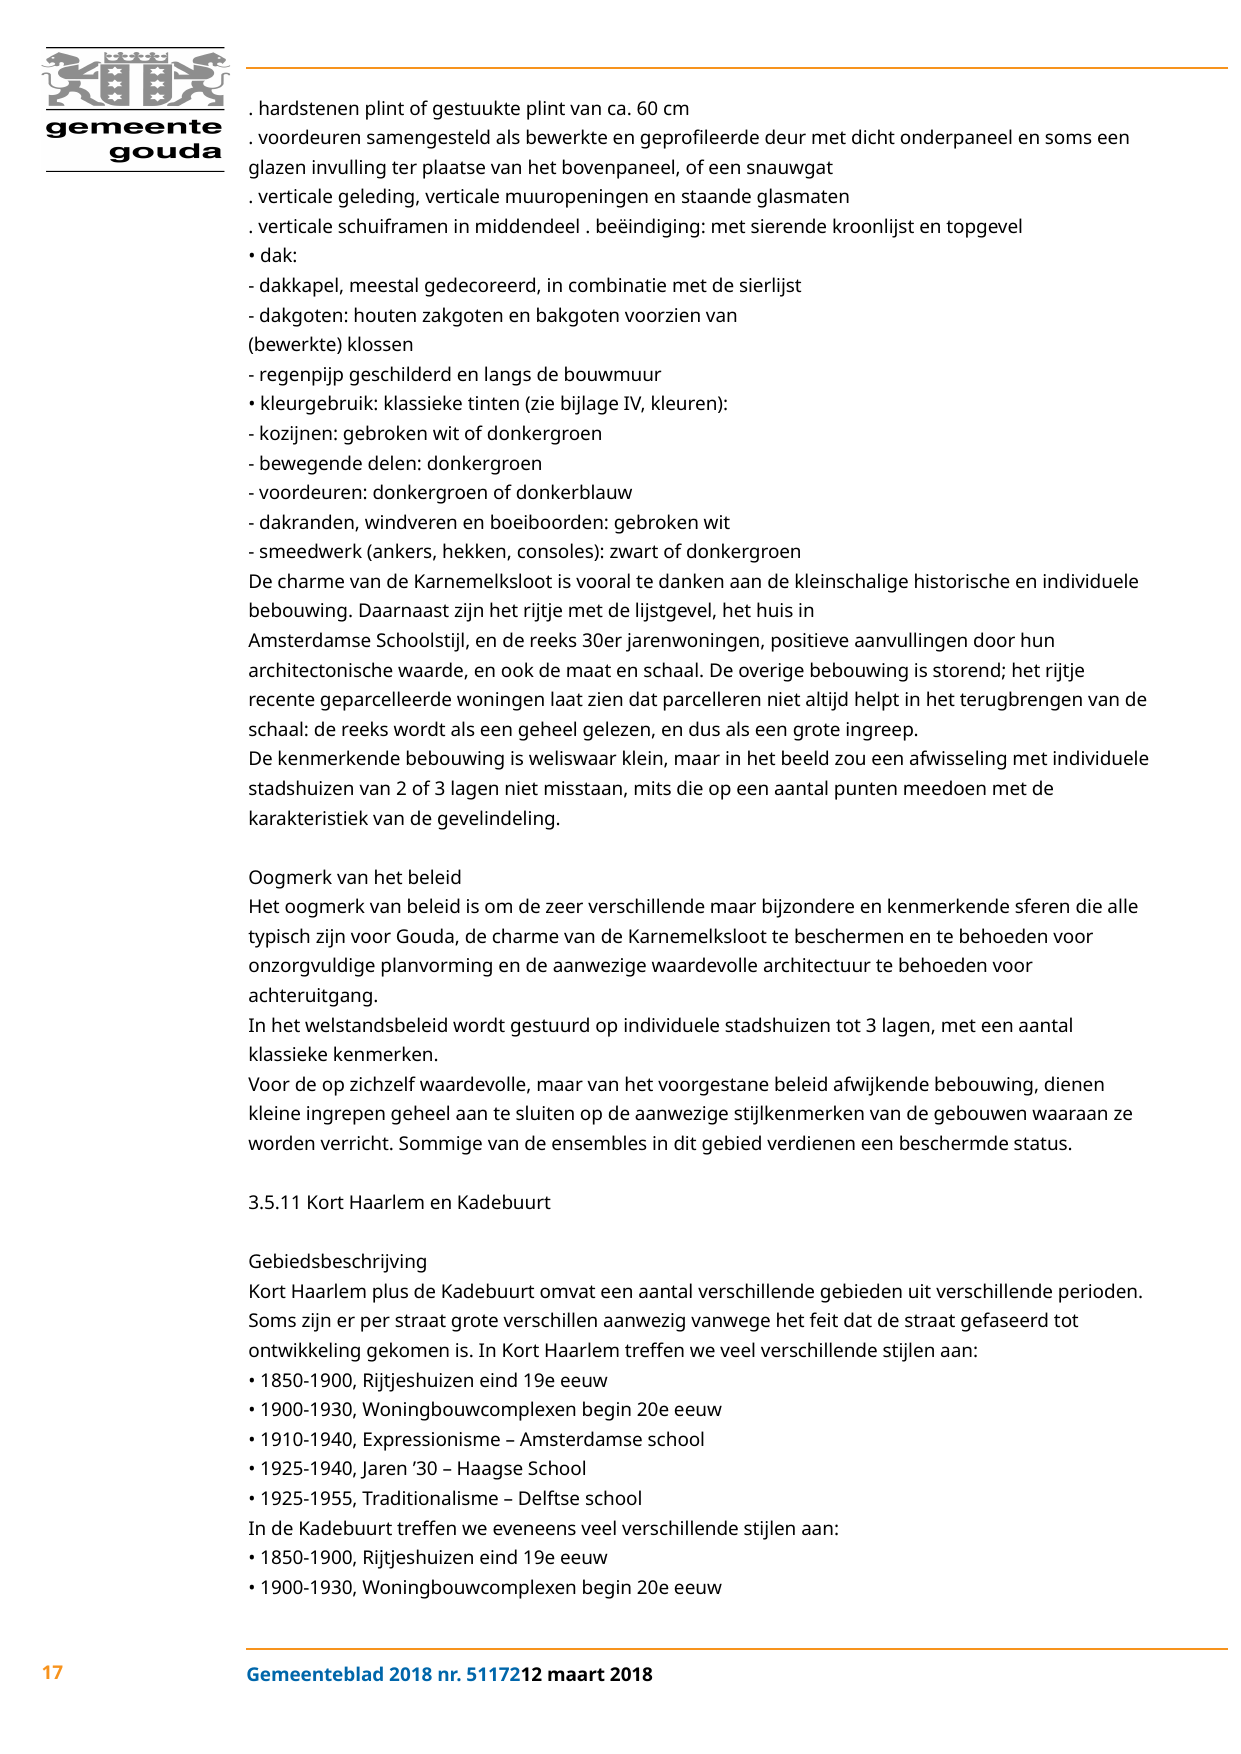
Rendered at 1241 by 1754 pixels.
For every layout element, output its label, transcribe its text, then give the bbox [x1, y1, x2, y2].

text De kenmerkende bebouwing is weliswaar klein, maar in het beeld zou een afwisseling met individuele stadshuizen van 2 of 3 lagen niet misstaan, mits die op een aantal punten meedoen met de karakteristiek van de gevelindeling. [248, 746, 1152, 831]
text - regenpijp geschilderd en langs de bouwmuur [248, 361, 1152, 387]
text . verticale geleding, verticale muuropeningen en staande glasmaten [248, 183, 1152, 209]
text Voor de op zichzelf waardevolle, maar van het voorgestane beleid afwijkende bebouwing, dienen kleine ingrepen geheel aan te sluiten op de aanwezige stijlkenmerken van de gebouwen waaraan ze worden verricht. Sommige van de ensembles in dit gebied verdienen een beschermde status. [248, 1071, 1152, 1156]
text . voordeuren samengesteld als bewerkte en geprofileerde deur met dicht onderpaneel en soms een [248, 124, 1152, 150]
text - dakgoten: houten zakgoten en bakgoten voorzien van [248, 302, 1152, 328]
text • 1900-1930, Woningbouwcomplexen begin 20e eeuw [248, 1574, 1152, 1600]
text • 1910-1940, Expressionisme – Amsterdamse school [248, 1426, 1152, 1452]
text • 1900-1930, Woningbouwcomplexen begin 20e eeuw [248, 1396, 1152, 1422]
text • 1850-1900, Rijtjeshuizen eind 19e eeuw [248, 1367, 1152, 1393]
text Het oogmerk van beleid is om de zeer verschillende maar bijzondere en kenmerkende sferen die alle typisch zijn voor Gouda, de charme van de Karnemelksloot te beschermen en te behoeden voor onzorgvuldige planvorming en de aanwezige waardevolle architectuur te behoeden voor achteruitgang. [248, 893, 1152, 1008]
text • dak: [248, 243, 1152, 268]
text Oogmerk van het beleid [248, 864, 1152, 890]
text . verticale schuiframen in middendeel . beëindiging: met sierende kroonlijst en topgevel [248, 213, 1152, 239]
text 3.5.11 Kort Haarlem en Kadebuurt [248, 1189, 1152, 1215]
text In het welstandsbeleid wordt gestuurd op individuele stadshuizen tot 3 lagen, met een aantal klassieke kenmerken. [248, 1012, 1152, 1067]
text Gebiedsbeschrijving [248, 1248, 1152, 1274]
text - smeedwerk (ankers, hekken, consoles): zwart of donkergroen [248, 538, 1152, 564]
text In de Kadebuurt treffen we eveneens veel verschillende stijlen aan: [248, 1515, 1152, 1541]
text - dakranden, windveren en boeiboorden: gebroken wit [248, 509, 1152, 535]
text • 1925-1955, Traditionalisme – Delftse school [248, 1485, 1152, 1511]
text • 1925-1940, Jaren ’30 – Haagse School [248, 1456, 1152, 1481]
text • kleurgebruik: klassieke tinten (zie bijlage IV, kleuren): [248, 391, 1152, 416]
text - bewegende delen: donkergroen [248, 450, 1152, 476]
text - voordeuren: donkergroen of donkerblauw [248, 479, 1152, 505]
text - kozijnen: gebroken wit of donkergroen [248, 420, 1152, 446]
text De charme van de Karnemelksloot is vooral te danken aan de kleinschalige historische en individuele bebouwing. Daarnaast zijn het rijtje met de lijstgevel, het huis in [248, 568, 1152, 623]
text Kort Haarlem plus de Kadebuurt omvat een aantal verschillende gebieden uit verschillende perioden. Soms zijn er per straat grote verschillen aanwezig vanwege het feit dat de straat gefaseerd tot ontwikkeling gekomen is. In Kort Haarlem treffen we veel verschillende stijlen aan: [248, 1278, 1152, 1363]
text glazen invulling ter plaatse van het bovenpaneel, of een snauwgat [248, 154, 1152, 180]
picture [41, 47, 231, 172]
text • 1850-1900, Rijtjeshuizen eind 19e eeuw [248, 1544, 1152, 1570]
text . hardstenen plint of gestuukte plint van ca. 60 cm [248, 95, 1152, 121]
text - dakkapel, meestal gedecoreerd, in combinatie met de sierlijst [248, 272, 1152, 298]
text Amsterdamse Schoolstijl, en de reeks 30er jarenwoningen, positieve aanvullingen door hun architectonische waarde, en ook de maat en schaal. De overige bebouwing is storend; het rijtje recente geparcelleerde woningen laat zien dat parcelleren niet altijd helpt in het terugbrengen van de schaal: de reeks wordt als een geheel gelezen, en dus als een grote ingreep. [248, 627, 1152, 742]
text (bewerkte) klossen [248, 331, 1152, 357]
